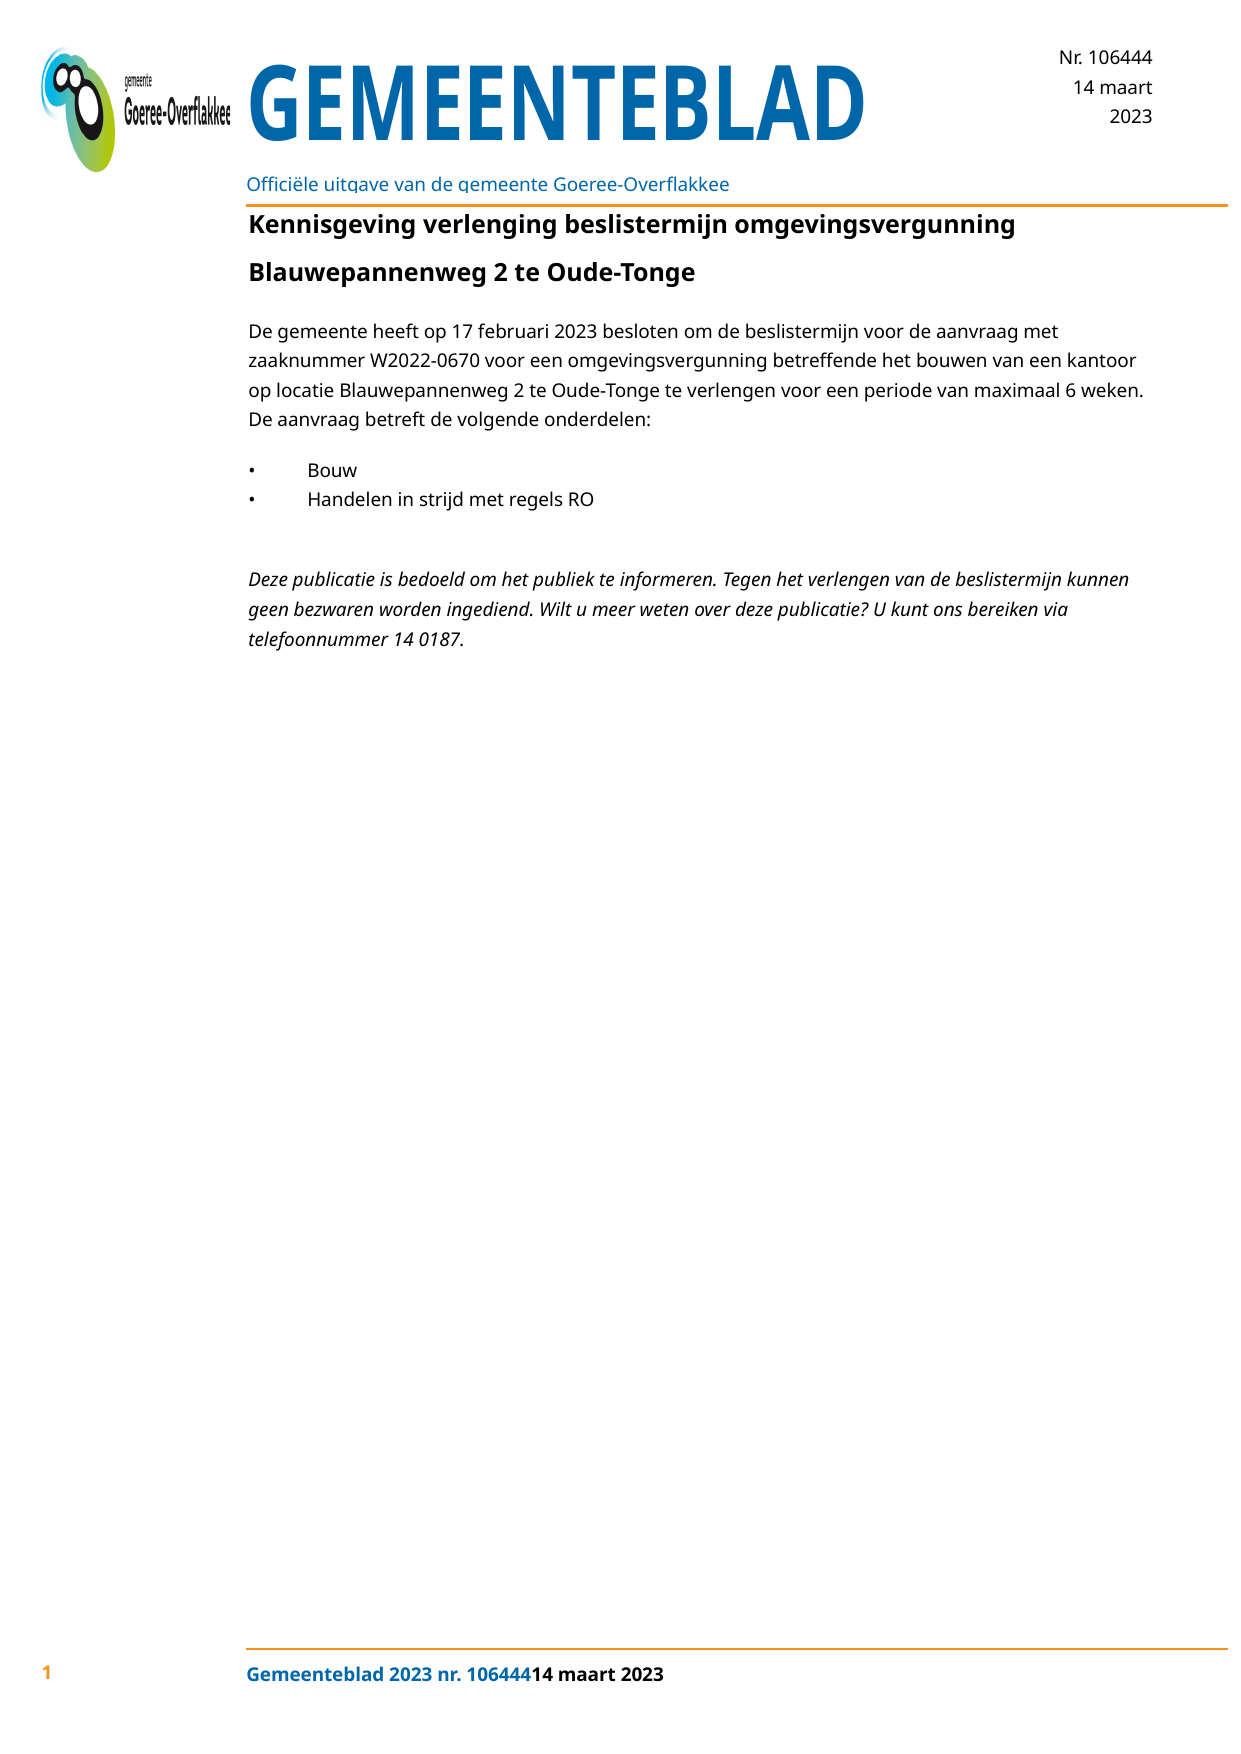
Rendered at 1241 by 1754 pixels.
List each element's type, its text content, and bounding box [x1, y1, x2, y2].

list Handelen in strijd met regels RO [248, 487, 1152, 512]
text Kennisgeving verlenging beslistermijn omgevingsvergunning Blauwepannenweg 2 te Oude-Tonge [248, 207, 1152, 288]
list Bouw [248, 457, 1152, 483]
text Deze publicatie is bedoeld om het publiek te informeren. Tegen het verlengen van de beslistermijn kunnen geen bezwaren worden ingediend. Wilt u meer weten over deze publicatie? U kunt ons bereiken via telefoonnummer 14 0187. [248, 567, 1152, 652]
picture [41, 47, 231, 172]
text De gemeente heeft op 17 februari 2023 besloten om de beslistermijn voor de aanvraag met zaaknummer W2022-0670 voor een omgevingsvergunning betreffende het bouwen van een kantoor op locatie Blauwepannenweg 2 te Oude-Tonge te verlengen voor een periode van maximaal 6 weken. De aanvraag betreft de volgende onderdelen: [248, 318, 1152, 432]
